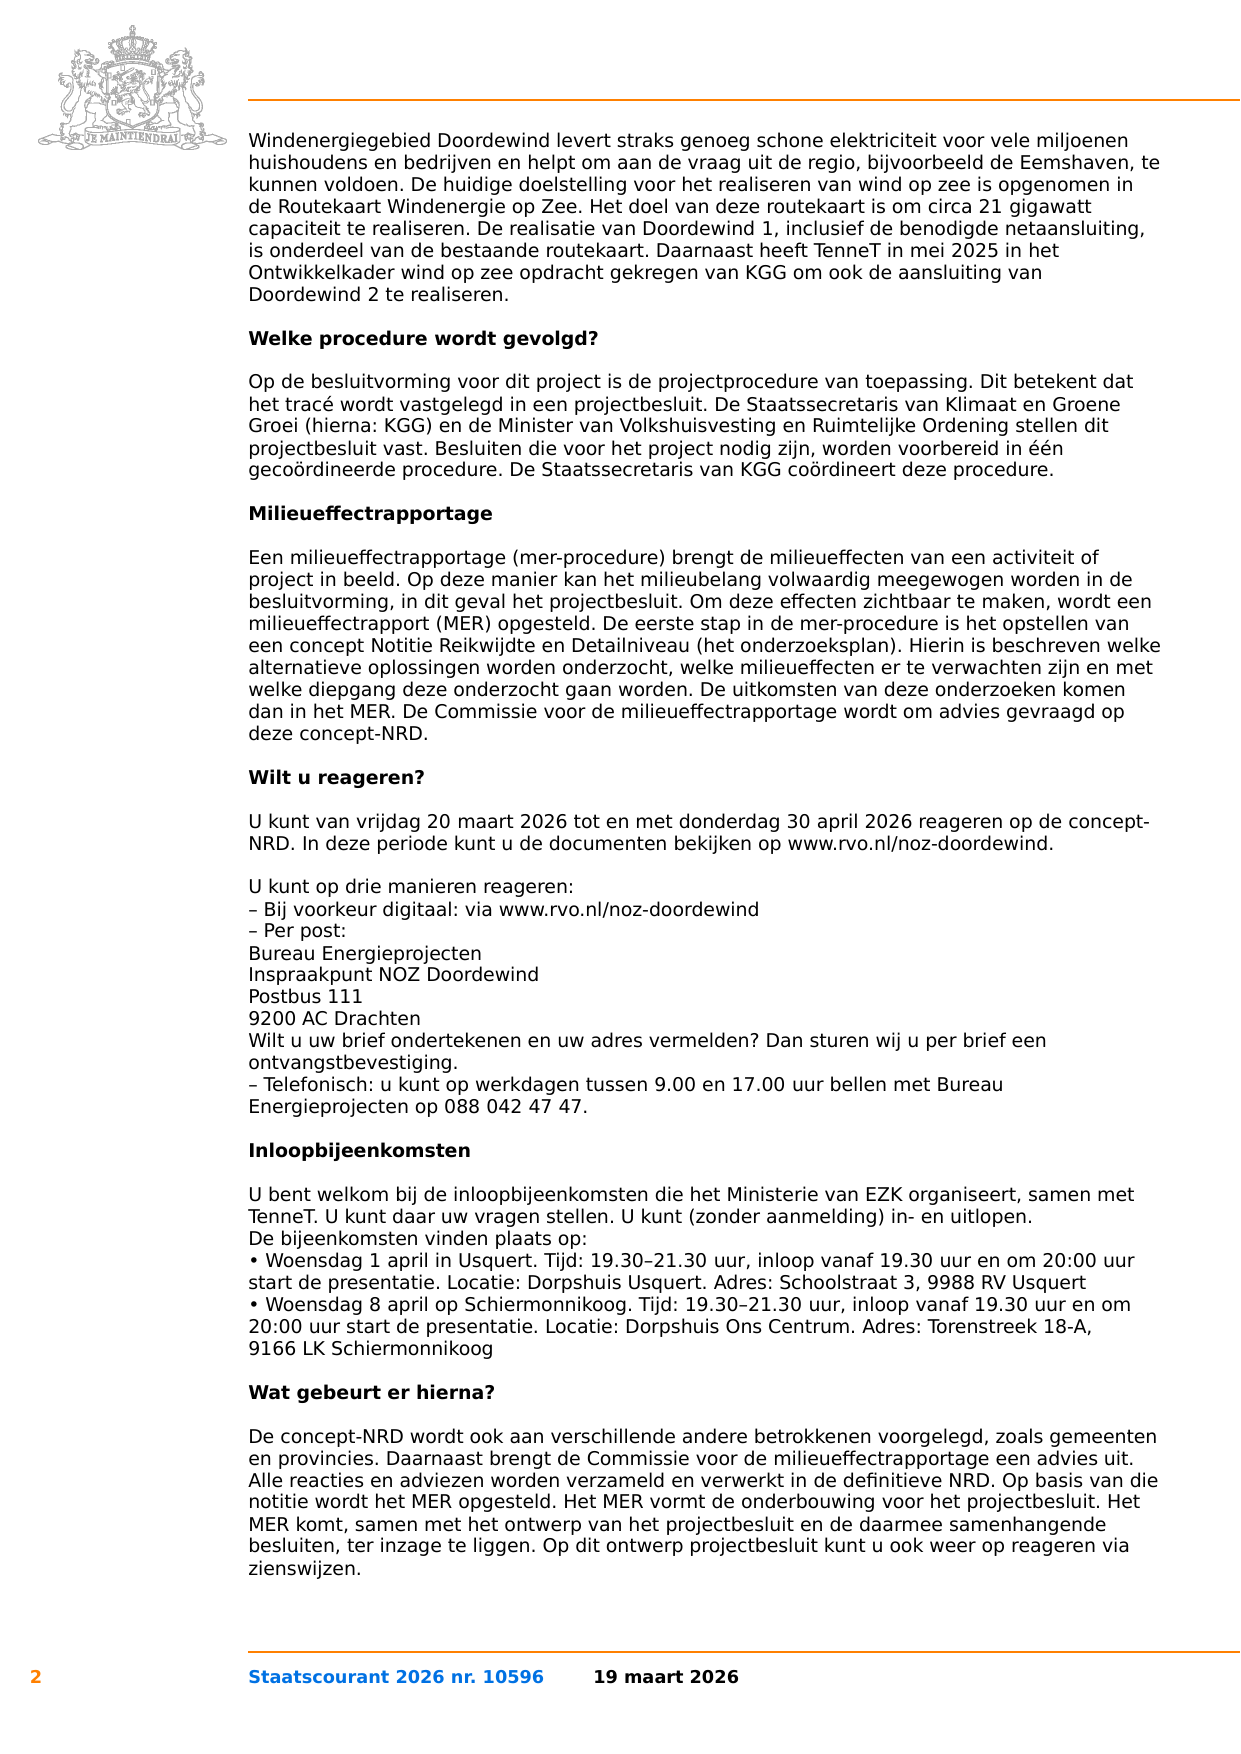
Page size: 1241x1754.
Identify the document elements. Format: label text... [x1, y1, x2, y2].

text U kunt op drie manieren reageren: [248, 876, 1163, 898]
text Inspraakpunt NOZ Doordewind [248, 964, 1163, 986]
text De concept-NRD wordt ook aan verschillende andere betrokkenen voorgelegd, zoals gemeenten en provincies. Daarnaast brengt de Commissie voor de milieueffectrapportage een advies uit. Alle reacties en adviezen worden verzameld en verwerkt in de definitieve NRD. Op basis van die notitie wordt het MER opgesteld. Het MER vormt de onderbouwing voor het projectbesluit. Het MER komt, samen met het ontwerp van het projectbesluit en de daarmee samenhangende besluiten, ter inzage te liggen. Op dit ontwerp projectbesluit kunt u ook weer op reageren via zienswijzen. [248, 1426, 1163, 1579]
subtitle Wat gebeurt er hierna? [248, 1382, 1163, 1404]
text Op de besluitvorming voor dit project is de projectprocedure van toepassing. Dit betekent dat het tracé wordt vastgelegd in een projectbesluit. De Staatssecretaris van Klimaat en Groene Groei (hierna: KGG) en de Minister van Volkshuisvesting en Ruimtelijke Ordening stellen dit projectbesluit vast. Besluiten die voor het project nodig zijn, worden voorbereid in één gecoördineerde procedure. De Staatssecretaris van KGG coördineert deze procedure. [248, 371, 1163, 481]
text – Per post: [248, 920, 1163, 942]
text U kunt van vrijdag 20 maart 2026 tot en met donderdag 30 april 2026 reageren op de concept-NRD. In deze periode kunt u de documenten bekijken op www.rvo.nl/noz-doordewind. [248, 811, 1163, 854]
text – Bij voorkeur digitaal: via www.rvo.nl/noz-doordewind [248, 898, 1163, 920]
subtitle Welke procedure wordt gevolgd? [248, 328, 1163, 349]
text – Telefonisch: u kunt op werkdagen tussen 9.00 en 17.00 uur bellen met Bureau Energieprojecten op 088 042 47 47. [248, 1074, 1163, 1118]
text 9200 AC Drachten [248, 1008, 1163, 1030]
text U bent welkom bij de inloopbijeenkomsten die het Ministerie van EZK organiseert, samen met TenneT. U kunt daar uw vragen stellen. U kunt (zonder aanmelding) in- en uitlopen. [248, 1184, 1163, 1228]
picture [38, 25, 227, 150]
subtitle Inloopbijeenkomsten [248, 1140, 1163, 1162]
text Wilt u uw brief ondertekenen en uw adres vermelden? Dan sturen wij u per brief een ontvangstbevestiging. [248, 1030, 1163, 1074]
subtitle Wilt u reageren? [248, 767, 1163, 789]
text Postbus 111 [248, 986, 1163, 1008]
text Bureau Energieprojecten [248, 942, 1163, 964]
text De bijeenkomsten vinden plaats op: [248, 1228, 1163, 1250]
text • Woensdag 8 april op Schiermonnikoog. Tijd: 19.30–21.30 uur, inloop vanaf 19.30 uur en om 20:00 uur start de presentatie. Locatie: Dorpshuis Ons Centrum. Adres: Torenstreek 18-A, 9166 LK Schiermonnikoog [248, 1294, 1163, 1360]
text • Woensdag 1 april in Usquert. Tijd: 19.30–21.30 uur, inloop vanaf 19.30 uur en om 20:00 uur start de presentatie. Locatie: Dorpshuis Usquert. Adres: Schoolstraat 3, 9988 RV Usquert [248, 1250, 1163, 1294]
text Windenergiegebied Doordewind levert straks genoeg schone elektriciteit voor vele miljoenen huishoudens en bedrijven en helpt om aan de vraag uit de regio, bijvoorbeeld de Eemshaven, te kunnen voldoen. De huidige doelstelling voor het realiseren van wind op zee is opgenomen in de Routekaart Windenergie op Zee. Het doel van deze routekaart is om circa 21 gigawatt capaciteit te realiseren. De realisatie van Doordewind 1, inclusief de benodigde netaansluiting, is onderdeel van de bestaande routekaart. Daarnaast heeft TenneT in mei 2025 in het Ontwikkelkader wind op zee opdracht gekregen van KGG om ook de aansluiting van Doordewind 2 te realiseren. [248, 130, 1163, 306]
subtitle Milieueffectrapportage [248, 503, 1163, 525]
text Een milieueffectrapportage (mer-procedure) brengt de milieueffecten van een activiteit of project in beeld. Op deze manier kan het milieubelang volwaardig meegewogen worden in de besluitvorming, in dit geval het projectbesluit. Om deze effecten zichtbaar te maken, wordt een milieueffectrapport (MER) opgesteld. De eerste stap in de mer-procedure is het opstellen van een concept Notitie Reikwijdte en Detailniveau (het onderzoeksplan). Hierin is beschreven welke alternatieve oplossingen worden onderzocht, welke milieueffecten er te verwachten zijn en met welke diepgang deze onderzocht gaan worden. De uitkomsten van deze onderzoeken komen dan in het MER. De Commissie voor de milieueffectrapportage wordt om advies gevraagd op deze concept-NRD. [248, 547, 1163, 745]
